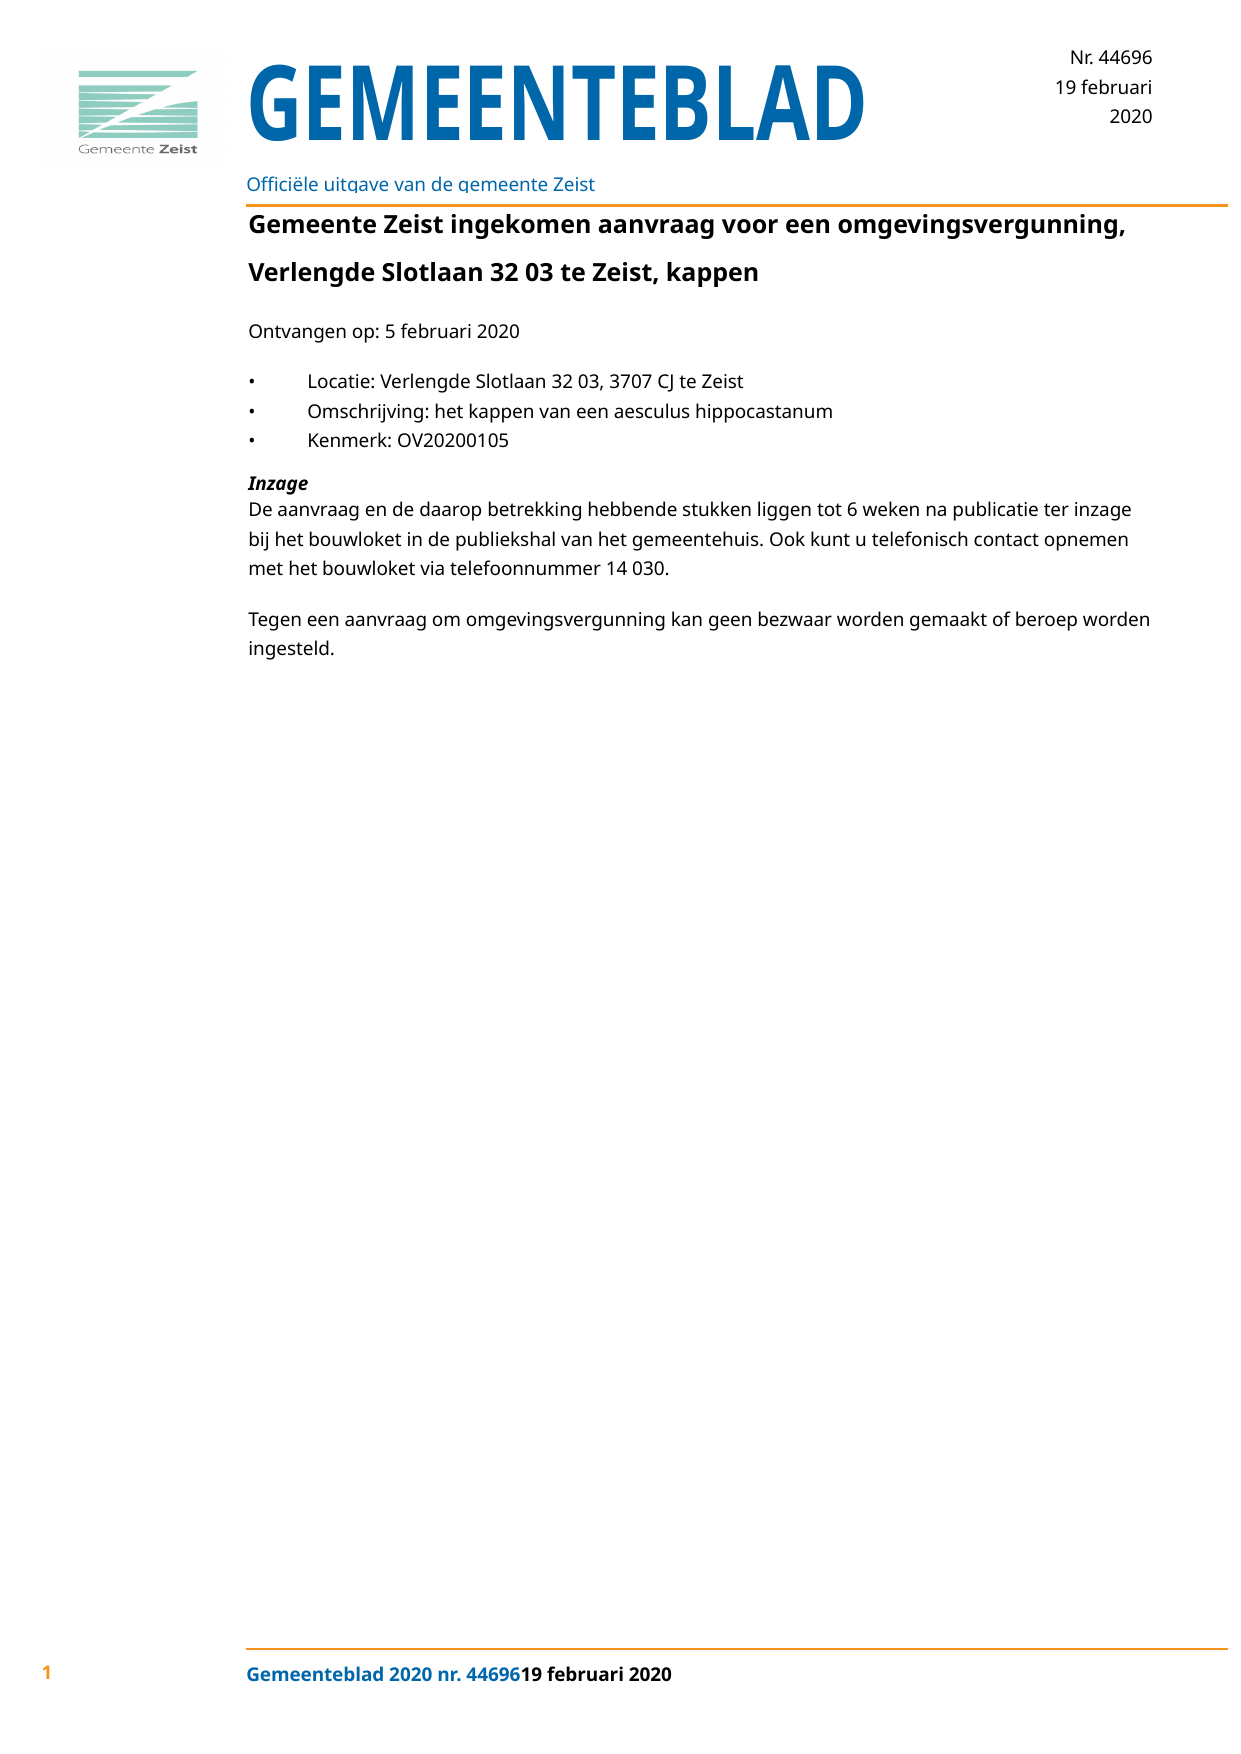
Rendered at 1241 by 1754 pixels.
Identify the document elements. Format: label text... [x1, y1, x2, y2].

text Tegen een aanvraag om omgevingsvergunning kan geen bezwaar worden gemaakt of beroep worden ingesteld. [248, 606, 1152, 661]
text Gemeente Zeist ingekomen aanvraag voor een omgevingsvergunning, Verlengde Slotlaan 32 03 te Zeist, kappen [248, 207, 1152, 288]
text Ontvangen op: 5 februari 2020 [248, 318, 1152, 344]
picture [41, 47, 231, 172]
list Omschrijving: het kappen van een aesculus hippocastanum [248, 398, 1152, 424]
list Locatie: Verlengde Slotlaan 32 03, 3707 CJ te Zeist [248, 368, 1152, 394]
list Kenmerk: OV20200105 [248, 427, 1152, 453]
text Inzage [248, 471, 1152, 496]
text De aanvraag en de daarop betrekking hebbende stukken liggen tot 6 weken na publicatie ter inzage bij het bouwloket in de publiekshal van het gemeentehuis. Ook kunt u telefonisch contact opnemen met het bouwloket via telefoonnummer 14 030. [248, 496, 1152, 581]
